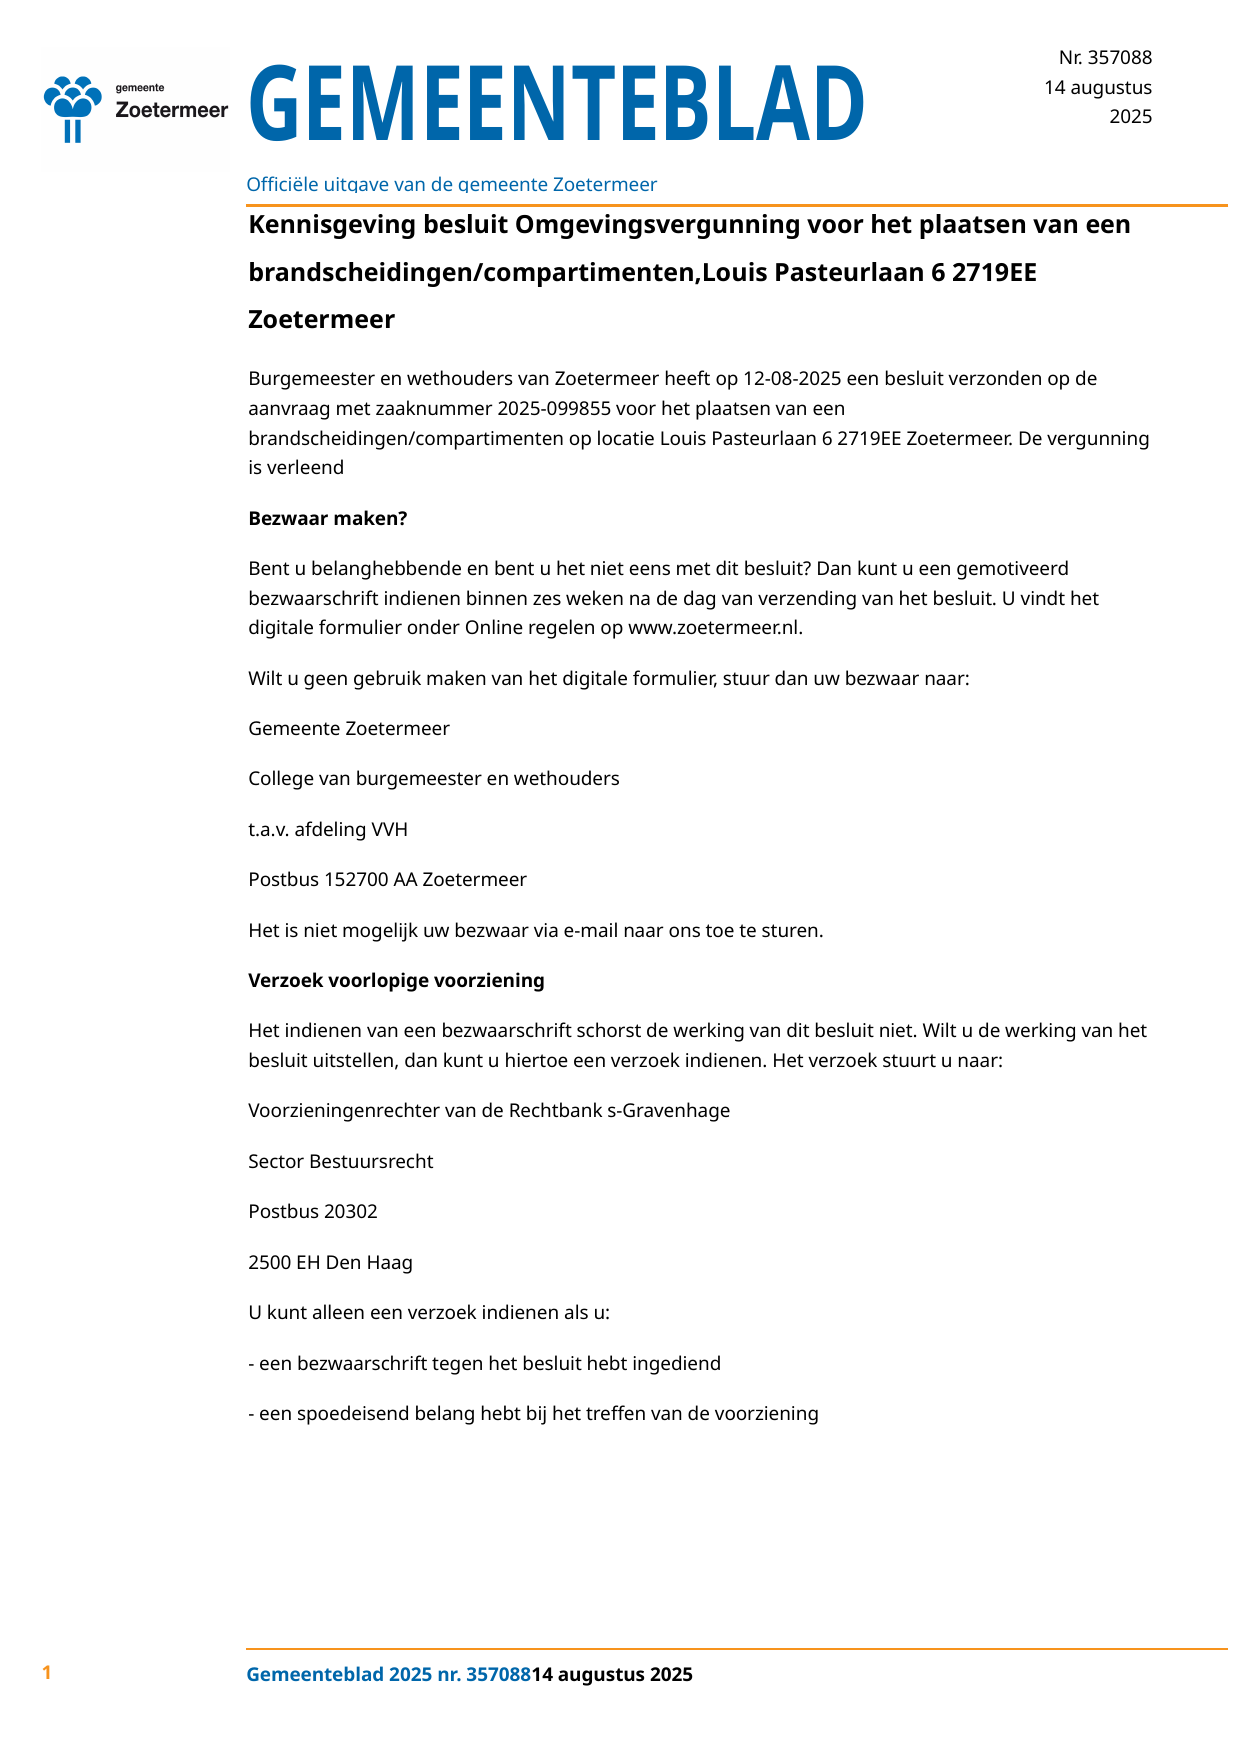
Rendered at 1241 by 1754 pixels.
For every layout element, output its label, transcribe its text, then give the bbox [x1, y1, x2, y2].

text Bezwaar maken? [248, 505, 1152, 530]
text U kunt alleen een verzoek indienen als u: [248, 1299, 1152, 1325]
text Burgemeester en wethouders van Zoetermeer heeft op 12-08-2025 een besluit verzonden op de aanvraag met zaaknummer 2025-099855 voor het plaatsen van een brandscheidingen/compartimenten op locatie Louis Pasteurlaan 6 2719EE Zoetermeer. De vergunning is verleend [248, 366, 1152, 480]
text Sector Bestuursrecht [248, 1148, 1152, 1174]
text Voorzieningenrechter van de Rechtbank s-Gravenhage [248, 1098, 1152, 1123]
text Postbus 20302 [248, 1198, 1152, 1224]
text Verzoek voorlopige voorziening [248, 967, 1152, 993]
text t.a.v. afdeling VVH [248, 816, 1152, 842]
text - een bezwaarschrift tegen het besluit hebt ingediend [248, 1350, 1152, 1375]
text Kennisgeving besluit Omgevingsvergunning voor het plaatsen van een brandscheidingen/compartimenten,Louis Pasteurlaan 6 2719EE Zoetermeer [248, 207, 1152, 336]
text Het is niet mogelijk uw bezwaar via e-mail naar ons toe te sturen. [248, 917, 1152, 942]
text Het indienen van een bezwaarschrift schorst de werking van dit besluit niet. Wilt u de werking van het besluit uitstellen, dan kunt u hiertoe een verzoek indienen. Het verzoek stuurt u naar: [248, 1018, 1152, 1073]
text 2500 EH Den Haag [248, 1249, 1152, 1274]
picture [41, 47, 231, 172]
text Postbus 152700 AA Zoetermeer [248, 866, 1152, 892]
text - een spoedeisend belang hebt bij het treffen van de voorziening [248, 1400, 1152, 1426]
text Bent u belanghebbende en bent u het niet eens met dit besluit? Dan kunt u een gemotiveerd bezwaarschrift indienen binnen zes weken na de dag van verzending van het besluit. U vindt het digitale formulier onder Online regelen op www.zoetermeer.nl. [248, 555, 1152, 640]
text College van burgemeester en wethouders [248, 766, 1152, 791]
text Gemeente Zoetermeer [248, 715, 1152, 741]
text Wilt u geen gebruik maken van het digitale formulier, stuur dan uw bezwaar naar: [248, 665, 1152, 690]
